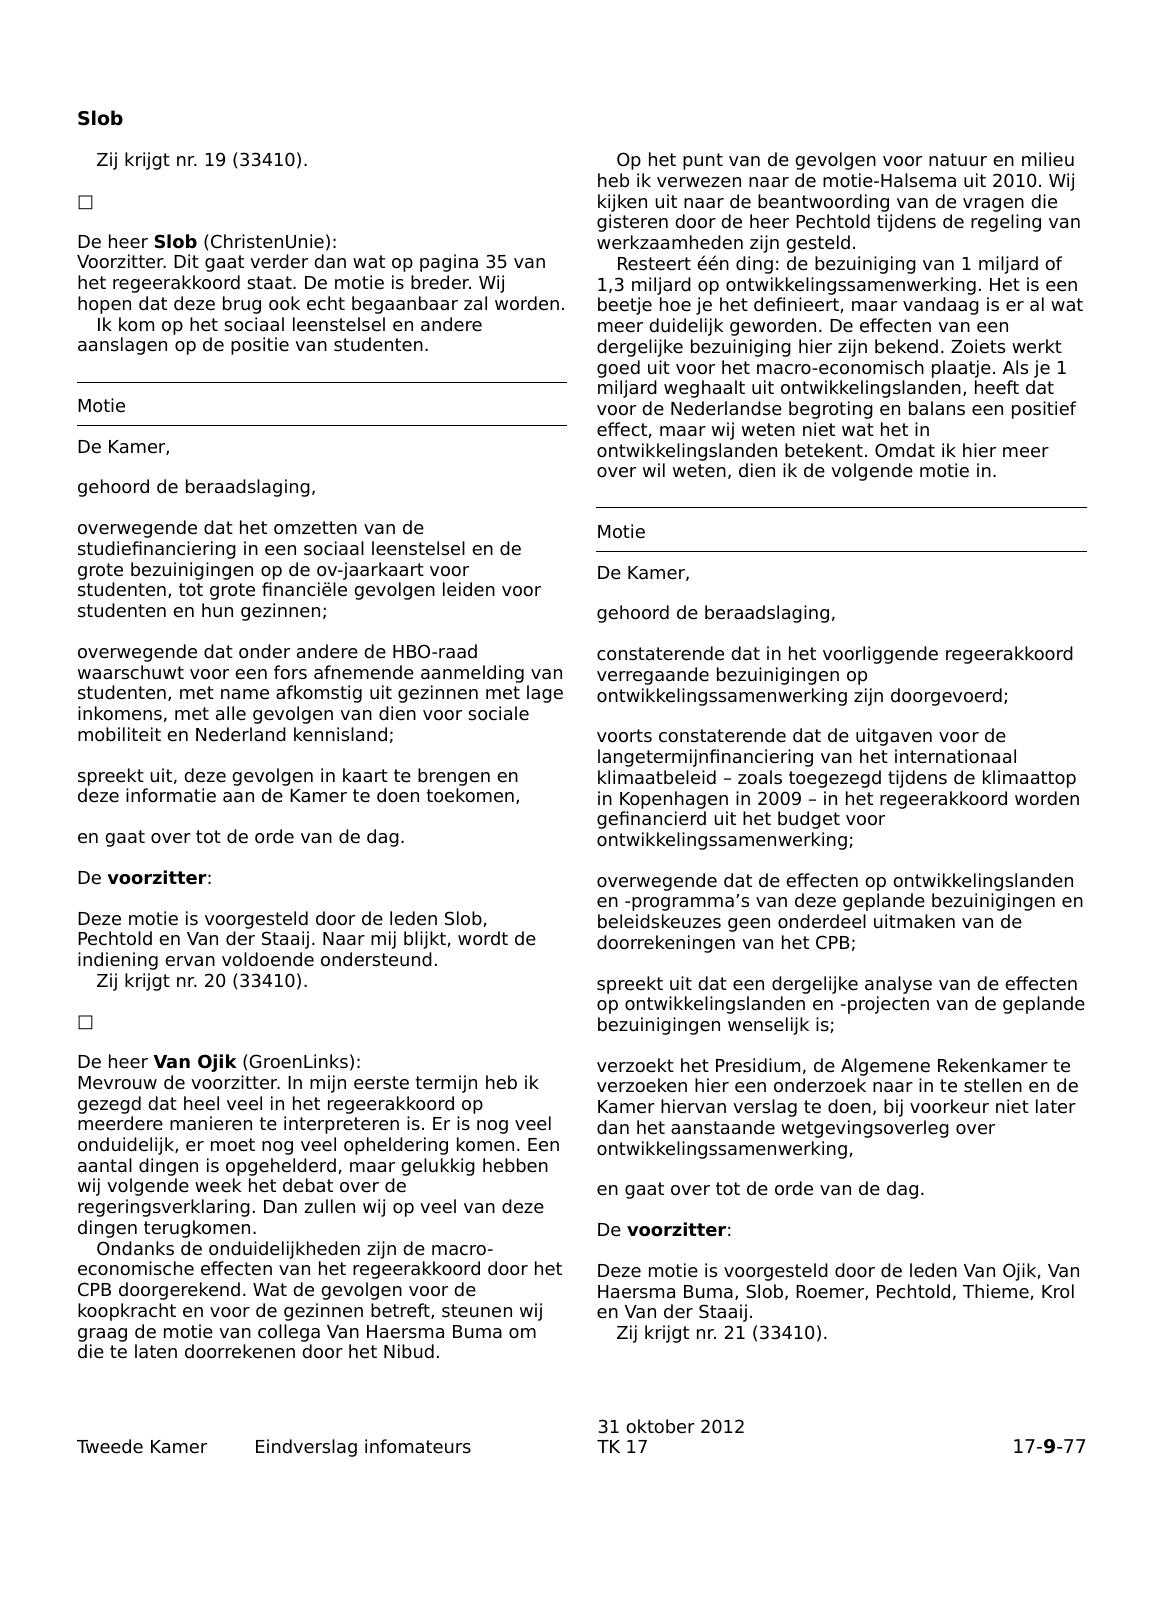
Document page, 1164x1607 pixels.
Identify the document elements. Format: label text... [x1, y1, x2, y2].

text De Kamer, [77, 437, 567, 457]
text gehoord de beraadslaging, [596, 603, 1087, 624]
text en gaat over tot de orde van de dag. [77, 827, 567, 848]
text Deze motie is voorgesteld door de leden Van Ojik, Van Haersma Buma, Slob, Roemer, Pechtold, Thieme, Krol en Van der Staaij. [596, 1261, 1087, 1323]
text gehoord de beraadslaging, [77, 477, 567, 498]
text De voorzitter: [77, 868, 567, 888]
text overwegende dat het omzetten van de studiefinanciering in een sociaal leenstelsel en de grote bezuinigingen op de ov-jaarkaart voor studenten, tot grote financiële gevolgen leiden voor studenten en hun gezinnen; [77, 518, 567, 622]
text overwegende dat de effecten op ontwikkelingslanden en -programma’s van deze geplande bezuinigingen en beleidskeuzes geen onderdeel uitmaken van de doorrekeningen van het CPB; [596, 871, 1087, 953]
text De heer Slob (ChristenUnie): [77, 232, 567, 252]
text Mevrouw de voorzitter. In mijn eerste termijn heb ik gezegd dat heel veel in het regeerakkoord op meerdere manieren te interpreteren is. Er is nog veel onduidelijk, er moet nog veel opheldering komen. Een aantal dingen is opgehelderd, maar gelukkig hebben wij volgende week het debat over de regeringsverklaring. Dan zullen wij op veel van deze dingen terugkomen. [77, 1073, 567, 1238]
text Zij krijgt nr. 19 (33410). [77, 150, 567, 171]
text Ik kom op het sociaal leenstelsel en andere aanslagen op de positie van studenten. [77, 314, 567, 356]
text De heer Van Ojik (GroenLinks): [77, 1052, 567, 1073]
text □ [77, 191, 567, 212]
text Motie [77, 396, 567, 417]
text Ondanks de onduidelijkheden zijn de macro-economische effecten van het regeerakkoord door het CPB doorgerekend. Wat de gevolgen voor de koopkracht en voor de gezinnen betreft, steunen wij graag de motie van collega Van Haersma Buma om die te laten doorrekenen door het Nibud. [77, 1238, 567, 1363]
text Voorzitter. Dit gaat verder dan wat op pagina 35 van het regeerakkoord staat. De motie is breder. Wij hopen dat deze brug ook echt begaanbaar zal worden. [77, 252, 567, 314]
text □ [77, 1011, 567, 1032]
text constaterende dat in het voorliggende regeerakkoord verregaande bezuinigingen op ontwikkelingssamenwerking zijn doorgevoerd; [596, 644, 1087, 706]
text overwegende dat onder andere de HBO-raad waarschuwt voor een fors afnemende aanmelding van studenten, met name afkomstig uit gezinnen met lage inkomens, met alle gevolgen van dien voor sociale mobiliteit en Nederland kennisland; [77, 642, 567, 745]
text spreekt uit, deze gevolgen in kaart te brengen en deze informatie aan de Kamer te doen toekomen, [77, 765, 567, 807]
text Op het punt van de gevolgen voor natuur en milieu heb ik verwezen naar de motie-Halsema uit 2010. Wij kijken uit naar de beantwoording van de vragen die gisteren door de heer Pechtold tijdens de regeling van werkzaamheden zijn gesteld. [596, 150, 1087, 254]
text Motie [596, 522, 1087, 542]
text De voorzitter: [596, 1220, 1087, 1241]
text Resteert één ding: de bezuiniging van 1 miljard of 1,3 miljard op ontwikkelingssamenwerking. Het is een beetje hoe je het definieert, maar vandaag is er al wat meer duidelijk geworden. De effecten van een dergelijke bezuiniging hier zijn bekend. Zoiets werkt goed uit voor het macro-economisch plaatje. Als je 1 miljard weghaalt uit ontwikkelingslanden, heeft dat voor de Nederlandse begroting en balans een positief effect, maar wij weten niet wat het in ontwikkelingslanden betekent. Omdat ik hier meer over wil weten, dien ik de volgende motie in. [596, 254, 1087, 482]
text Deze motie is voorgesteld door de leden Slob, Pechtold en Van der Staaij. Naar mij blijkt, wordt de indiening ervan voldoende ondersteund. [77, 908, 567, 971]
text Zij krijgt nr. 20 (33410). [77, 971, 567, 991]
text Zij krijgt nr. 21 (33410). [596, 1323, 1087, 1344]
text De Kamer, [596, 562, 1087, 583]
text spreekt uit dat een dergelijke analyse van de effecten op ontwikkelingslanden en -projecten van de geplande bezuinigingen wenselijk is; [596, 973, 1087, 1036]
text voorts constaterende dat de uitgaven voor de langetermijnfinanciering van het internationaal klimaatbeleid – zoals toegezegd tijdens de klimaattop in Kopenhagen in 2009 – in het regeerakkoord worden gefinancierd uit het budget voor ontwikkelingssamenwerking; [596, 726, 1087, 851]
text en gaat over tot de orde van de dag. [596, 1179, 1087, 1200]
text verzoekt het Presidium, de Algemene Rekenkamer te verzoeken hier een onderzoek naar in te stellen en de Kamer hiervan verslag te doen, bij voorkeur niet later dan het aanstaande wetgevingsoverleg over ontwikkelingssamenwerking, [596, 1056, 1087, 1159]
